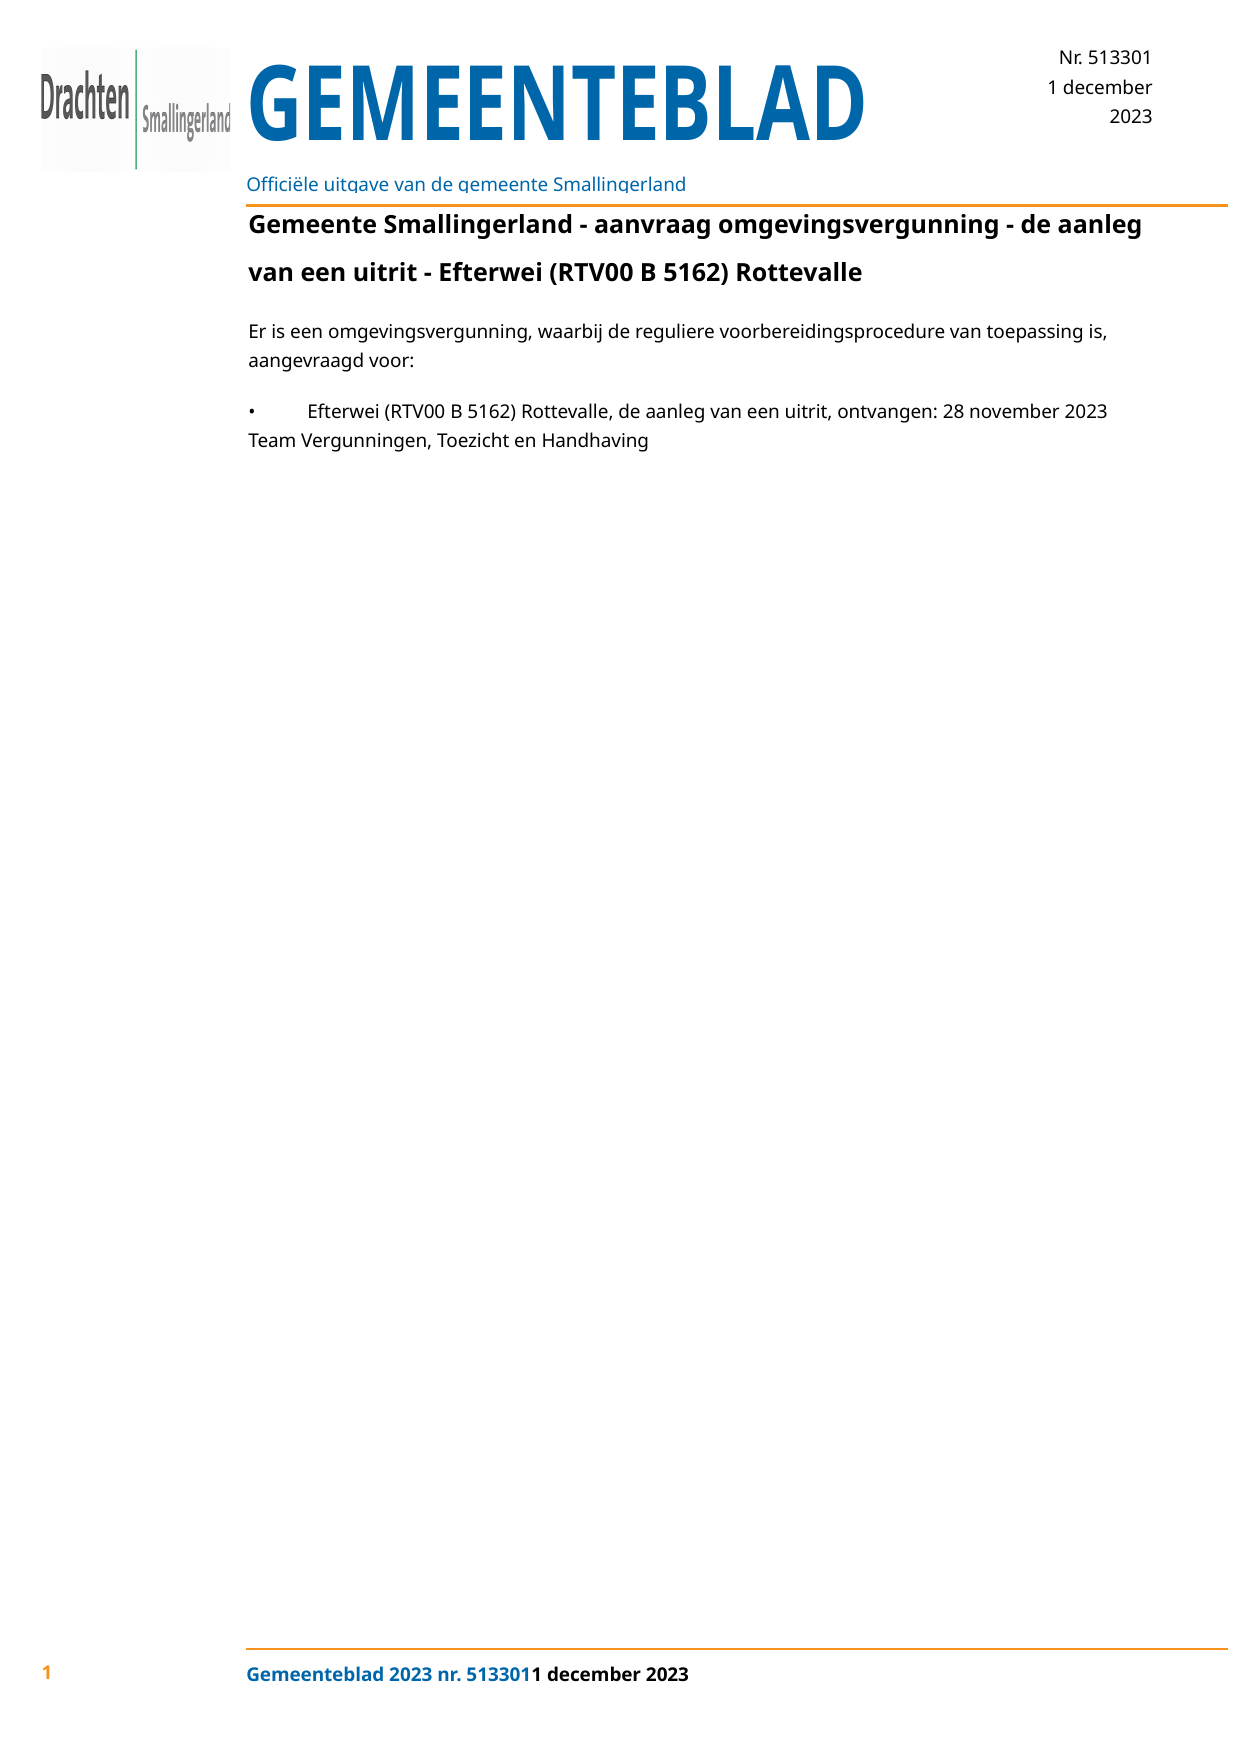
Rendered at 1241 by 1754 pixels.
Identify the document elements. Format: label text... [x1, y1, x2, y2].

text Team Vergunningen, Toezicht en Handhaving [248, 427, 1152, 453]
picture [41, 47, 231, 172]
text Gemeente Smallingerland - aanvraag omgevingsvergunning - de aanleg van een uitrit - Efterwei (RTV00 B 5162) Rottevalle [248, 207, 1152, 288]
list Efterwei (RTV00 B 5162) Rottevalle, de aanleg van een uitrit, ontvangen: 28 november 2023 [248, 398, 1152, 424]
text Er is een omgevingsvergunning, waarbij de reguliere voorbereidingsprocedure van toepassing is, aangevraagd voor: [248, 318, 1152, 373]
